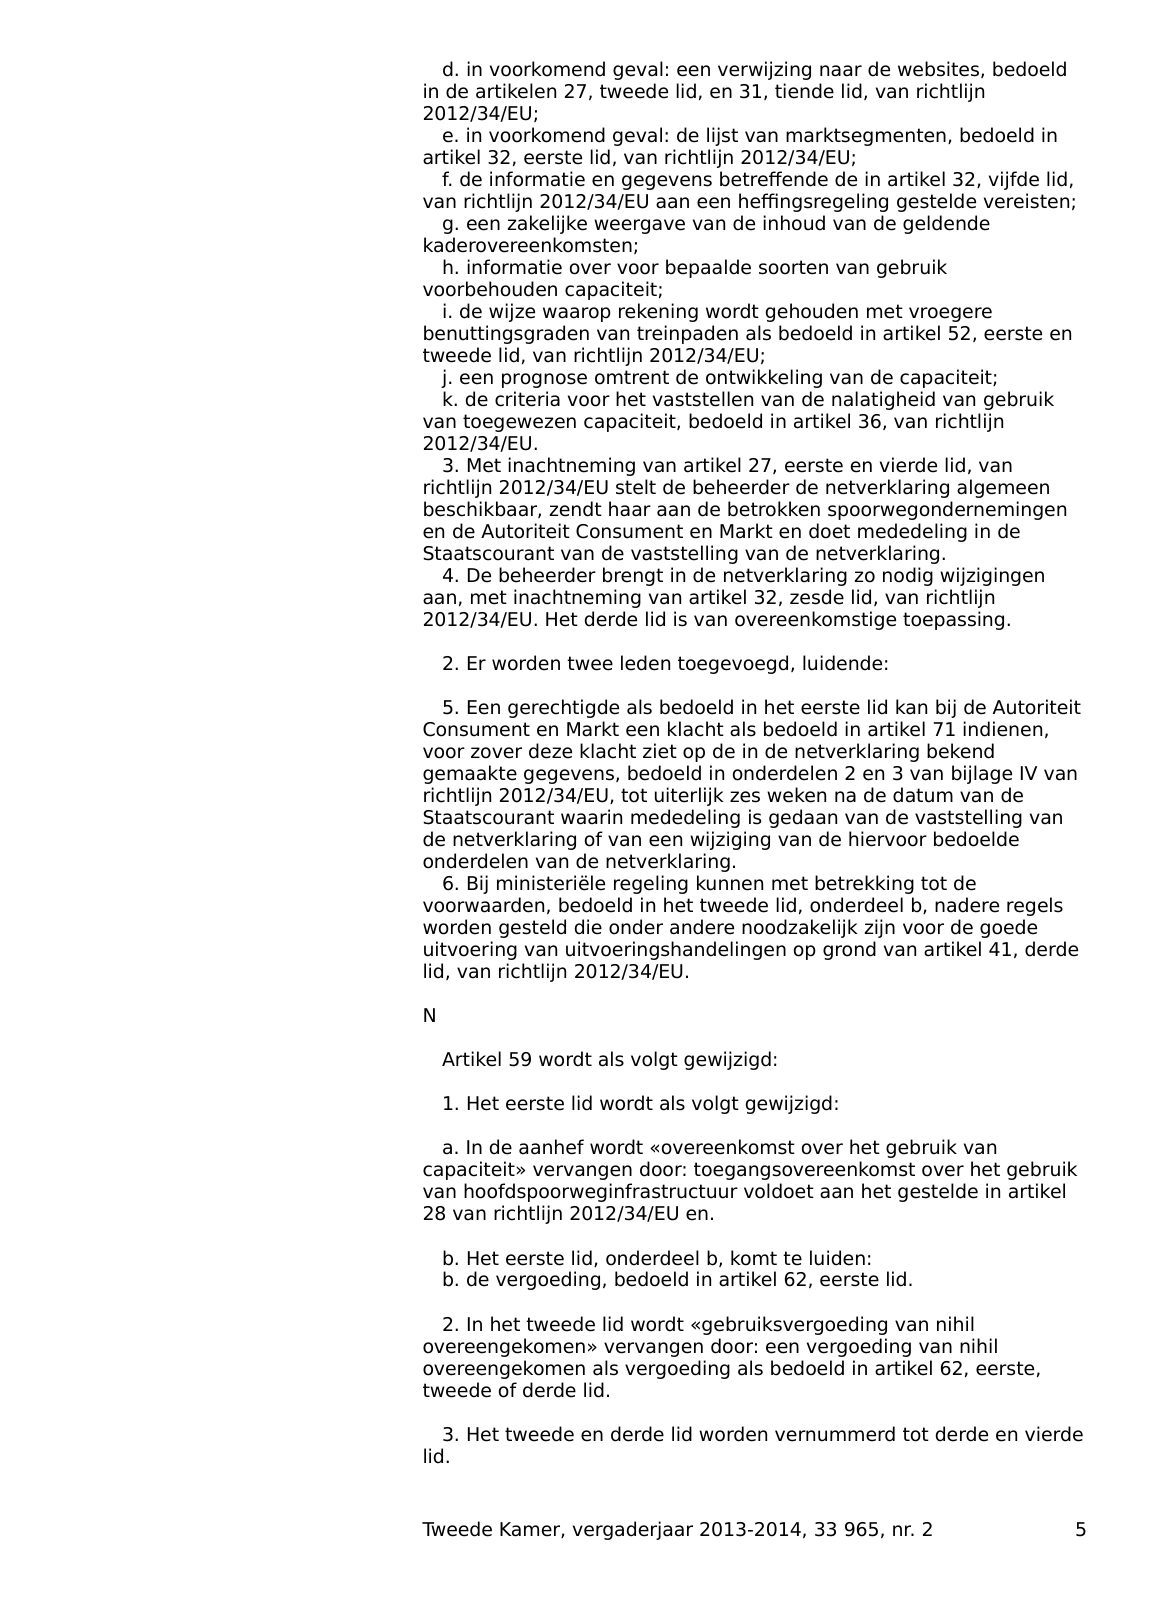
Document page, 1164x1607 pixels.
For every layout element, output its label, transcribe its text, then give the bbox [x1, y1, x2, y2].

text i. de wijze waarop rekening wordt gehouden met vroegere benuttingsgraden van treinpaden als bedoeld in artikel 52, eerste en tweede lid, van richtlijn 2012/34/EU; [422, 301, 1087, 367]
text 4. De beheerder brengt in de netverklaring zo nodig wijzigingen aan, met inachtneming van artikel 32, zesde lid, van richtlijn 2012/34/EU. Het derde lid is van overeenkomstige toepassing. [422, 564, 1087, 631]
text h. informatie over voor bepaalde soorten van gebruik voorbehouden capaciteit; [422, 257, 1087, 301]
text 3. Met inachtneming van artikel 27, eerste en vierde lid, van richtlijn 2012/34/EU stelt de beheerder de netverklaring algemeen beschikbaar, zendt haar aan de betrokken spoorwegondernemingen en de Autoriteit Consument en Markt en doet mededeling in de Staatscourant van de vaststelling van de netverklaring. [422, 455, 1087, 564]
text 2. In het tweede lid wordt «gebruiksvergoeding van nihil overeengekomen» vervangen door: een vergoeding van nihil overeengekomen als vergoeding als bedoeld in artikel 62, eerste, tweede of derde lid. [422, 1313, 1087, 1401]
text d. in voorkomend geval: een verwijzing naar de websites, bedoeld in de artikelen 27, tweede lid, en 31, tiende lid, van richtlijn 2012/34/EU; [422, 59, 1087, 125]
text N [422, 1005, 1087, 1027]
text 5. Een gerechtigde als bedoeld in het eerste lid kan bij de Autoriteit Consument en Markt een klacht als bedoeld in artikel 71 indienen, voor zover deze klacht ziet op de in de netverklaring bekend gemaakte gegevens, bedoeld in onderdelen 2 en 3 van bijlage IV van richtlijn 2012/34/EU, tot uiterlijk zes weken na de datum van de Staatscourant waarin mededeling is gedaan van de vaststelling van de netverklaring of van een wijziging van de hiervoor bedoelde onderdelen van de netverklaring. [422, 697, 1087, 873]
text a. In de aanhef wordt «overeenkomst over het gebruik van capaciteit» vervangen door: toegangsovereenkomst over het gebruik van hoofdspoorweginfrastructuur voldoet aan het gestelde in artikel 28 van richtlijn 2012/34/EU en. [422, 1137, 1087, 1225]
text g. een zakelijke weergave van de inhoud van de geldende kaderovereenkomsten; [422, 213, 1087, 257]
text f. de informatie en gegevens betreffende de in artikel 32, vijfde lid, van richtlijn 2012/34/EU aan een heffingsregeling gestelde vereisten; [422, 169, 1087, 213]
text k. de criteria voor het vaststellen van de nalatigheid van gebruik van toegewezen capaciteit, bedoeld in artikel 36, van richtlijn 2012/34/EU. [422, 389, 1087, 455]
text b. de vergoeding, bedoeld in artikel 62, eerste lid. [422, 1269, 1087, 1291]
text 2. Er worden twee leden toegevoegd, luidende: [422, 653, 1087, 675]
text j. een prognose omtrent de ontwikkeling van de capaciteit; [422, 367, 1087, 389]
text 6. Bij ministeriële regeling kunnen met betrekking tot de voorwaarden, bedoeld in het tweede lid, onderdeel b, nadere regels worden gesteld die onder andere noodzakelijk zijn voor de goede uitvoering van uitvoeringshandelingen op grond van artikel 41, derde lid, van richtlijn 2012/34/EU. [422, 873, 1087, 983]
text Artikel 59 wordt als volgt gewijzigd: [422, 1049, 1087, 1071]
text 3. Het tweede en derde lid worden vernummerd tot derde en vierde lid. [422, 1424, 1087, 1468]
text 1. Het eerste lid wordt als volgt gewijzigd: [422, 1093, 1087, 1115]
text b. Het eerste lid, onderdeel b, komt te luiden: [422, 1247, 1087, 1269]
text e. in voorkomend geval: de lijst van marktsegmenten, bedoeld in artikel 32, eerste lid, van richtlijn 2012/34/EU; [422, 125, 1087, 169]
